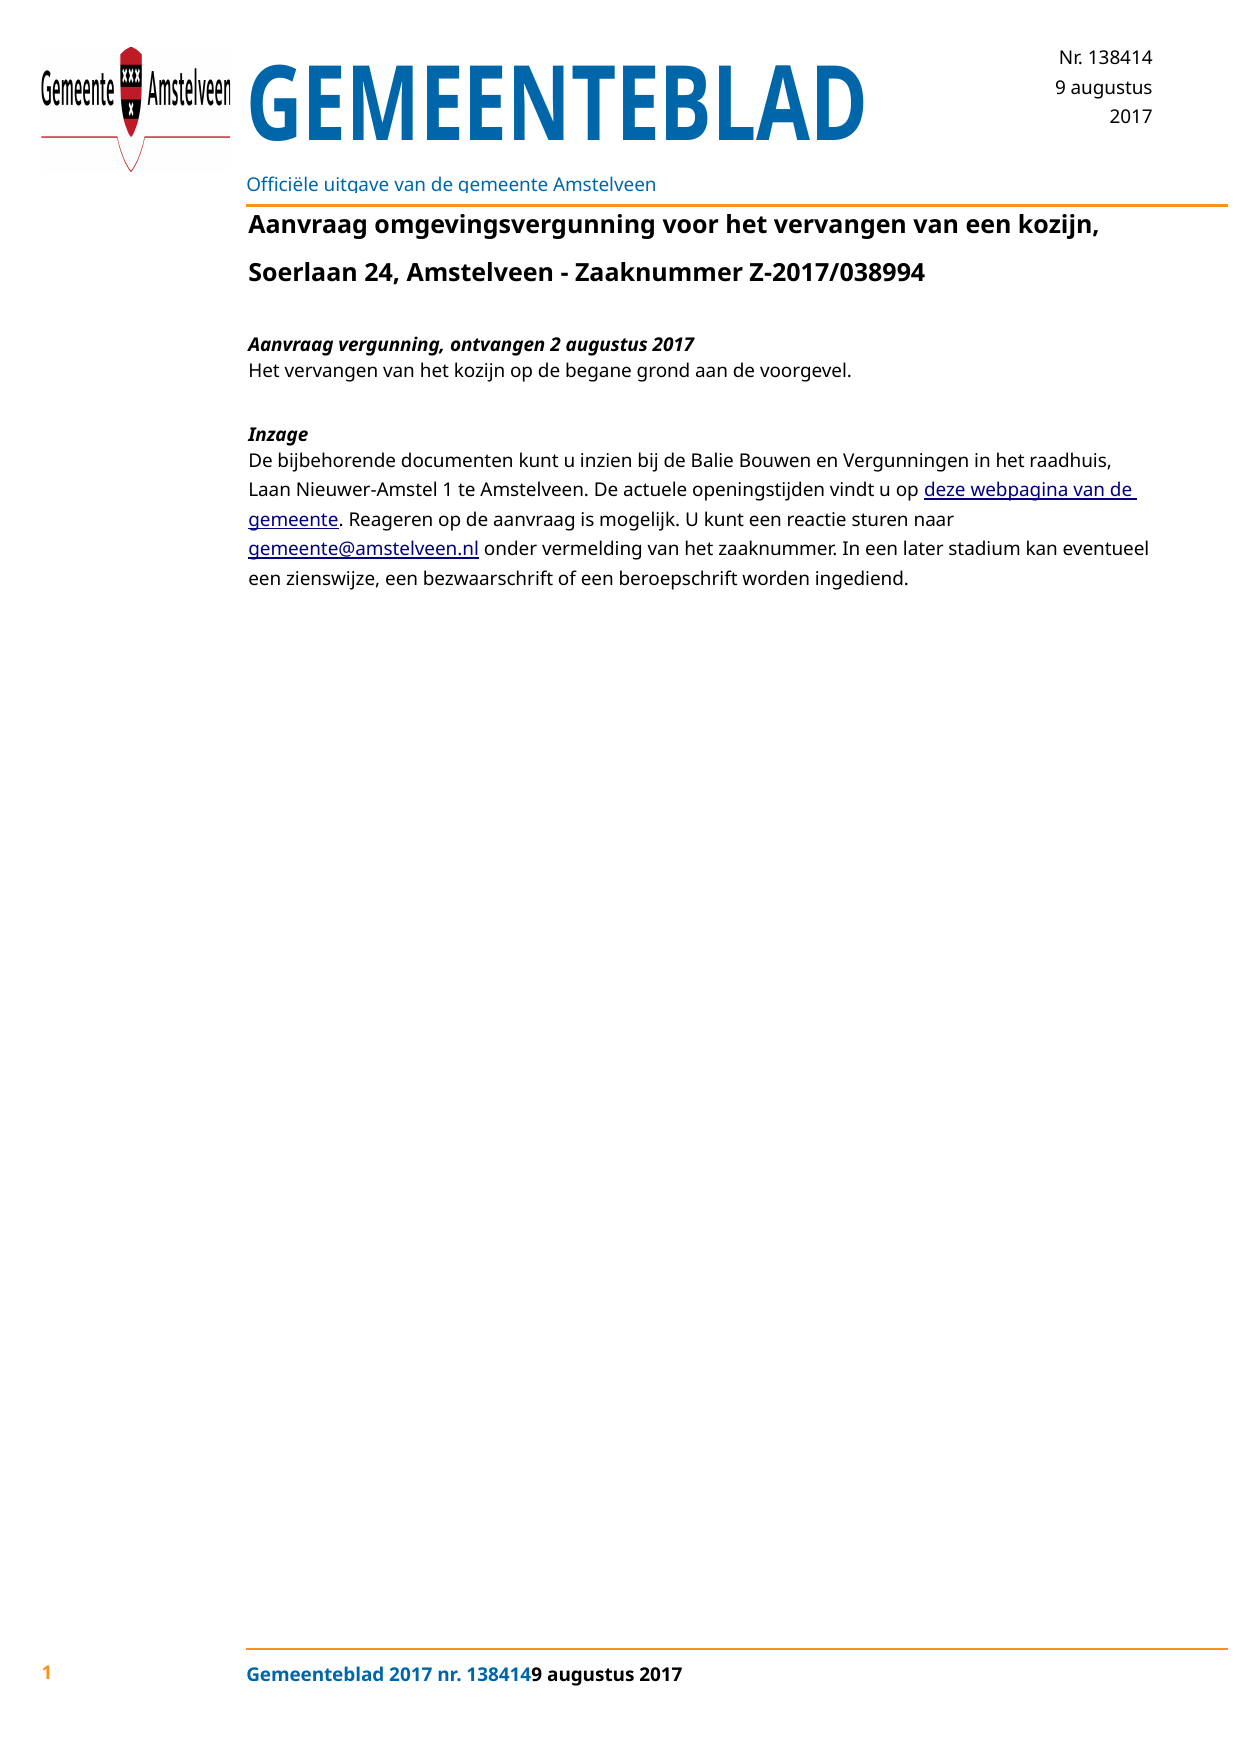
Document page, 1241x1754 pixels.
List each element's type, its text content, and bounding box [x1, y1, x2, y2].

picture [41, 47, 231, 172]
text Het vervangen van het kozijn op de begane grond aan de voorgevel. [248, 357, 1152, 383]
text Inzage [248, 421, 1152, 447]
text Aanvraag omgevingsvergunning voor het vervangen van een kozijn, Soerlaan 24, Amstelveen - Zaaknummer Z-2017/038994 [248, 207, 1152, 288]
text De bijbehorende documenten kunt u inzien bij de Balie Bouwen en Vergunningen in het raadhuis, Laan Nieuwer-Amstel 1 te Amstelveen. De actuele openingstijden vindt u op deze webpagina van de gemeente. Reageren op de aanvraag is mogelijk. U kunt een reactie sturen naar gemeente@amstelveen.nl onder vermelding van het zaaknummer. In een later stadium kan eventueel een zienswijze, een bezwaarschrift of een beroepschrift worden ingediend. [248, 447, 1152, 591]
text Aanvraag vergunning, ontvangen 2 augustus 2017 [248, 331, 1152, 357]
